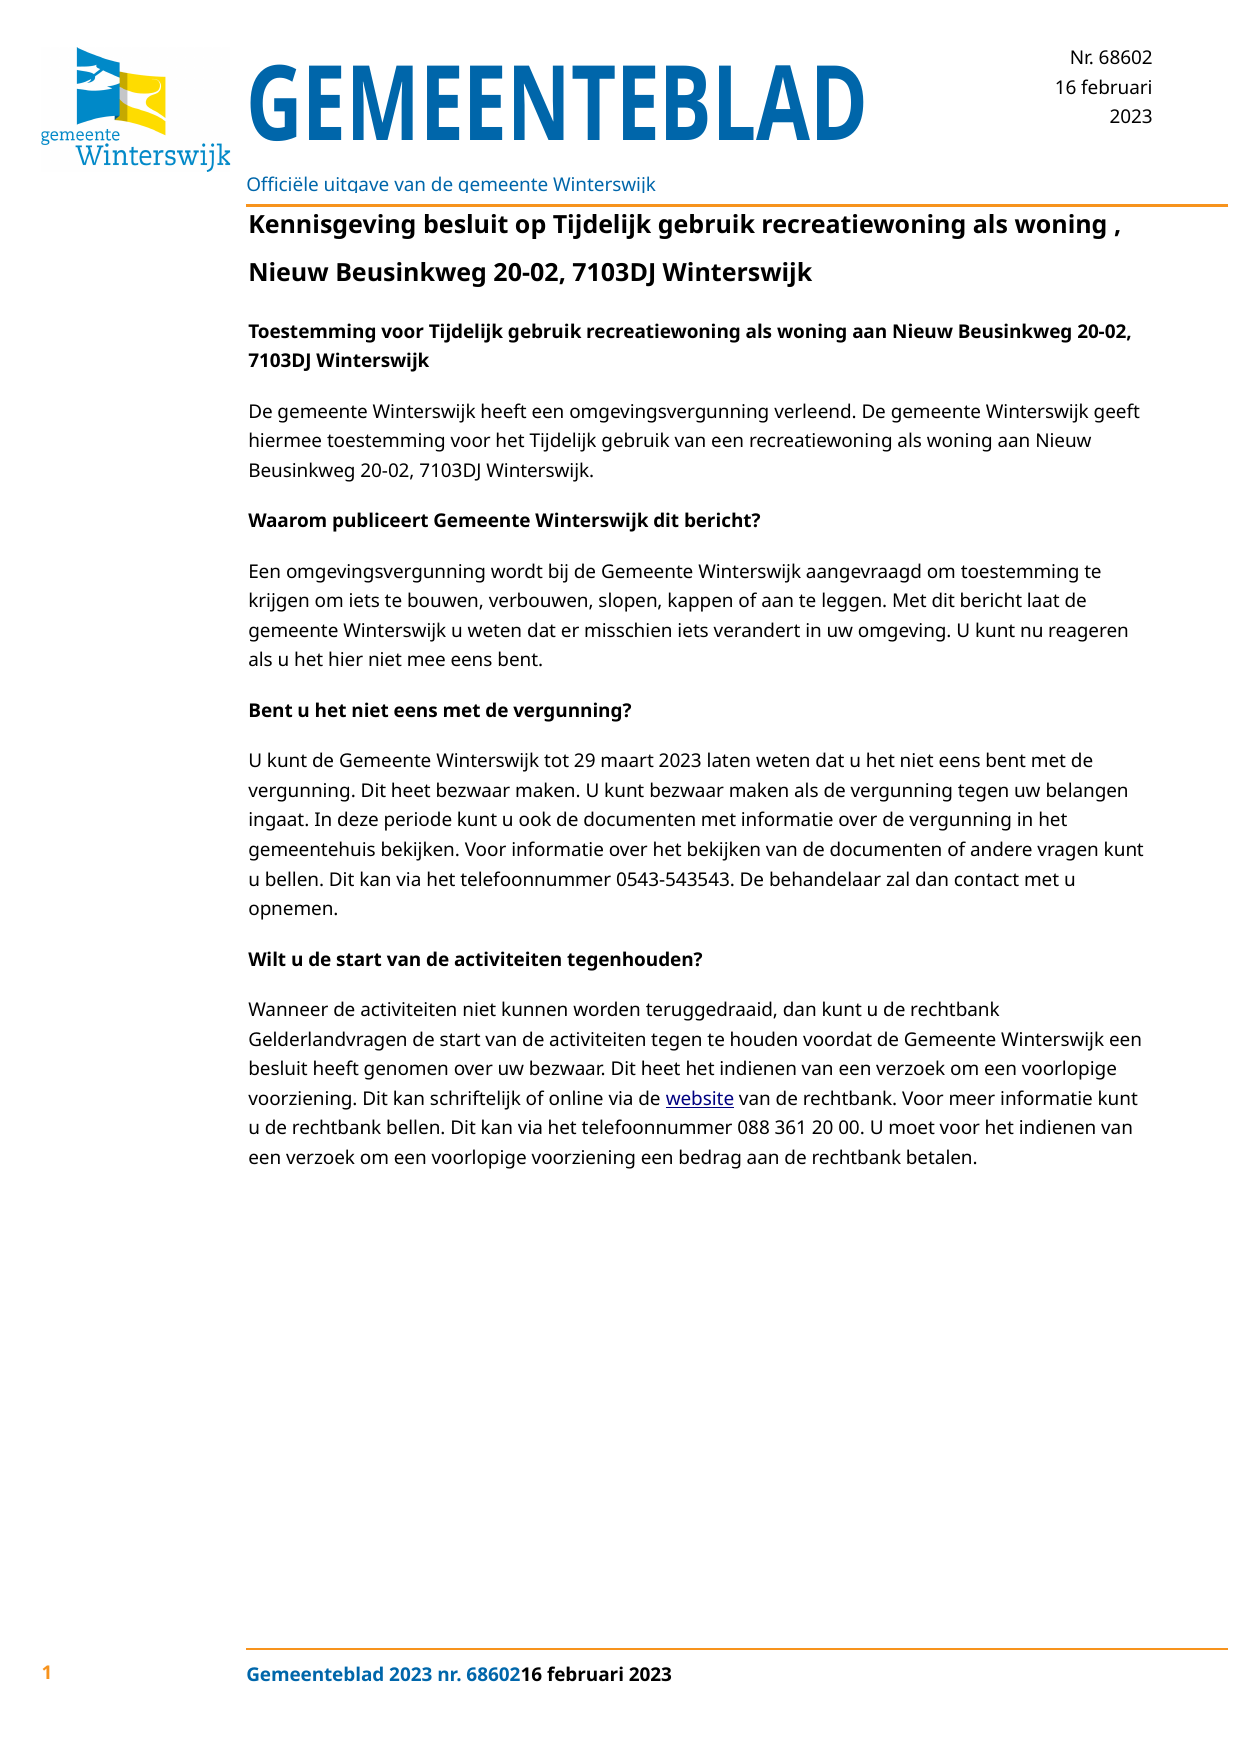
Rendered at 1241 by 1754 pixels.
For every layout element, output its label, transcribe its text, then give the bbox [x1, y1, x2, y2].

text U kunt de Gemeente Winterswijk tot 29 maart 2023 laten weten dat u het niet eens bent met de vergunning. Dit heet bezwaar maken. U kunt bezwaar maken als de vergunning tegen uw belangen ingaat. In deze periode kunt u ook de documenten met informatie over de vergunning in het gemeentehuis bekijken. Voor informatie over het bekijken van de documenten of andere vragen kunt u bellen. Dit kan via het telefoonnummer 0543-543543. De behandelaar zal dan contact met u opnemen. [248, 747, 1152, 921]
picture [41, 47, 231, 172]
text Wilt u de start van de activiteiten tegenhouden? [248, 946, 1152, 972]
text Kennisgeving besluit op Tijdelijk gebruik recreatiewoning als woning , Nieuw Beusinkweg 20-02, 7103DJ Winterswijk [248, 207, 1152, 288]
picture [225, 153, 231, 162]
text Toestemming voor Tijdelijk gebruik recreatiewoning als woning aan Nieuw Beusinkweg 20-02, 7103DJ Winterswijk [248, 318, 1152, 373]
text De gemeente Winterswijk heeft een omgevingsvergunning verleend. De gemeente Winterswijk geeft hiermee toestemming voor het Tijdelijk gebruik van een recreatiewoning als woning aan Nieuw Beusinkweg 20-02, 7103DJ Winterswijk. [248, 398, 1152, 483]
text Waarom publiceert Gemeente Winterswijk dit bericht? [248, 507, 1152, 533]
text Wanneer de activiteiten niet kunnen worden teruggedraaid, dan kunt u de rechtbank Gelderlandvragen de start van de activiteiten tegen te houden voordat de Gemeente Winterswijk een besluit heeft genomen over uw bezwaar. Dit heet het indienen van een verzoek om een voorlopige voorziening. Dit kan schriftelijk of online via de website van de rechtbank. Voor meer informatie kunt u de rechtbank bellen. Dit kan via het telefoonnummer 088 361 20 00. U moet voor het indienen van een verzoek om een voorlopige voorziening een bedrag aan de rechtbank betalen. [248, 996, 1152, 1170]
text Bent u het niet eens met de vergunning? [248, 697, 1152, 723]
text Een omgevingsvergunning wordt bij de Gemeente Winterswijk aangevraagd om toestemming te krijgen om iets te bouwen, verbouwen, slopen, kappen of aan te leggen. Met dit bericht laat de gemeente Winterswijk u weten dat er misschien iets verandert in uw omgeving. U kunt nu reageren als u het hier niet mee eens bent. [248, 558, 1152, 672]
